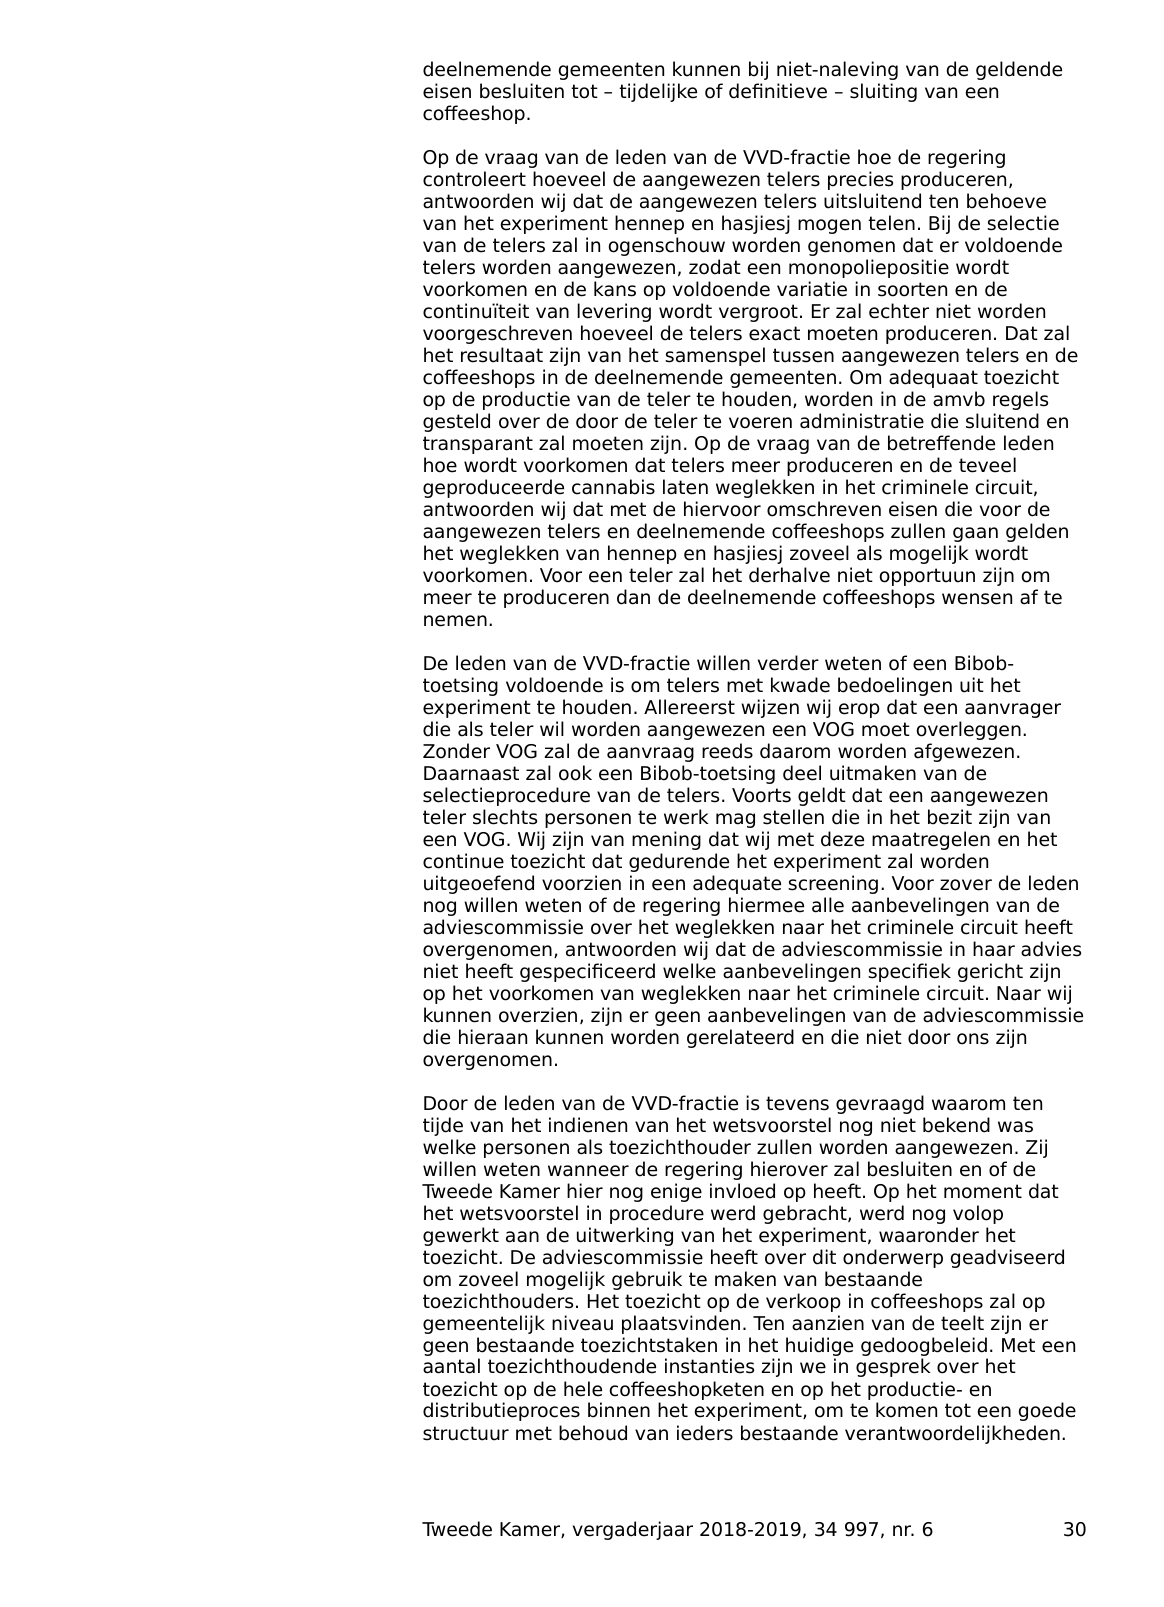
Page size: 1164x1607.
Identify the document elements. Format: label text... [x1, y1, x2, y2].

text Op de vraag van de leden van de VVD-fractie hoe de regering controleert hoeveel de aangewezen telers precies produceren, antwoorden wij dat de aangewezen telers uitsluitend ten behoeve van het experiment hennep en hasjiesj mogen telen. Bij de selectie van de telers zal in ogenschouw worden genomen dat er voldoende telers worden aangewezen, zodat een monopoliepositie wordt voorkomen en de kans op voldoende variatie in soorten en de continuïteit van levering wordt vergroot. Er zal echter niet worden voorgeschreven hoeveel de telers exact moeten produceren. Dat zal het resultaat zijn van het samenspel tussen aangewezen telers en de coffeeshops in de deelnemende gemeenten. Om adequaat toezicht op de productie van de teler te houden, worden in de amvb regels gesteld over de door de teler te voeren administratie die sluitend en transparant zal moeten zijn. Op de vraag van de betreffende leden hoe wordt voorkomen dat telers meer produceren en de teveel geproduceerde cannabis laten weglekken in het criminele circuit, antwoorden wij dat met de hiervoor omschreven eisen die voor de aangewezen telers en deelnemende coffeeshops zullen gaan gelden het weglekken van hennep en hasjiesj zoveel als mogelijk wordt voorkomen. Voor een teler zal het derhalve niet opportuun zijn om meer te produceren dan de deelnemende coffeeshops wensen af te nemen. [422, 147, 1087, 631]
text Door de leden van de VVD-fractie is tevens gevraagd waarom ten tijde van het indienen van het wetsvoorstel nog niet bekend was welke personen als toezichthouder zullen worden aangewezen. Zij willen weten wanneer de regering hierover zal besluiten en of de Tweede Kamer hier nog enige invloed op heeft. Op het moment dat het wetsvoorstel in procedure werd gebracht, werd nog volop gewerkt aan de uitwerking van het experiment, waaronder het toezicht. De adviescommissie heeft over dit onderwerp geadviseerd om zoveel mogelijk gebruik te maken van bestaande toezichthouders. Het toezicht op de verkoop in coffeeshops zal op gemeentelijk niveau plaatsvinden. Ten aanzien van de teelt zijn er geen bestaande toezichtstaken in het huidige gedoogbeleid. Met een aantal toezichthoudende instanties zijn we in gesprek over het toezicht op de hele coffeeshopketen en op het productie- en distributieproces binnen het experiment, om te komen tot een goede structuur met behoud van ieders bestaande verantwoordelijkheden. [422, 1093, 1087, 1444]
text De leden van de VVD-fractie willen verder weten of een Bibob-toetsing voldoende is om telers met kwade bedoelingen uit het experiment te houden. Allereerst wijzen wij erop dat een aanvrager die als teler wil worden aangewezen een VOG moet overleggen. Zonder VOG zal de aanvraag reeds daarom worden afgewezen. Daarnaast zal ook een Bibob-toetsing deel uitmaken van de selectieprocedure van de telers. Voorts geldt dat een aangewezen teler slechts personen te werk mag stellen die in het bezit zijn van een VOG. Wij zijn van mening dat wij met deze maatregelen en het continue toezicht dat gedurende het experiment zal worden uitgeoefend voorzien in een adequate screening. Voor zover de leden nog willen weten of de regering hiermee alle aanbevelingen van de adviescommissie over het weglekken naar het criminele circuit heeft overgenomen, antwoorden wij dat de adviescommissie in haar advies niet heeft gespecificeerd welke aanbevelingen specifiek gericht zijn op het voorkomen van weglekken naar het criminele circuit. Naar wij kunnen overzien, zijn er geen aanbevelingen van de adviescommissie die hieraan kunnen worden gerelateerd en die niet door ons zijn overgenomen. [422, 653, 1087, 1071]
text deelnemende gemeenten kunnen bij niet-naleving van de geldende eisen besluiten tot – tijdelijke of definitieve – sluiting van een coffeeshop. [422, 59, 1087, 125]
